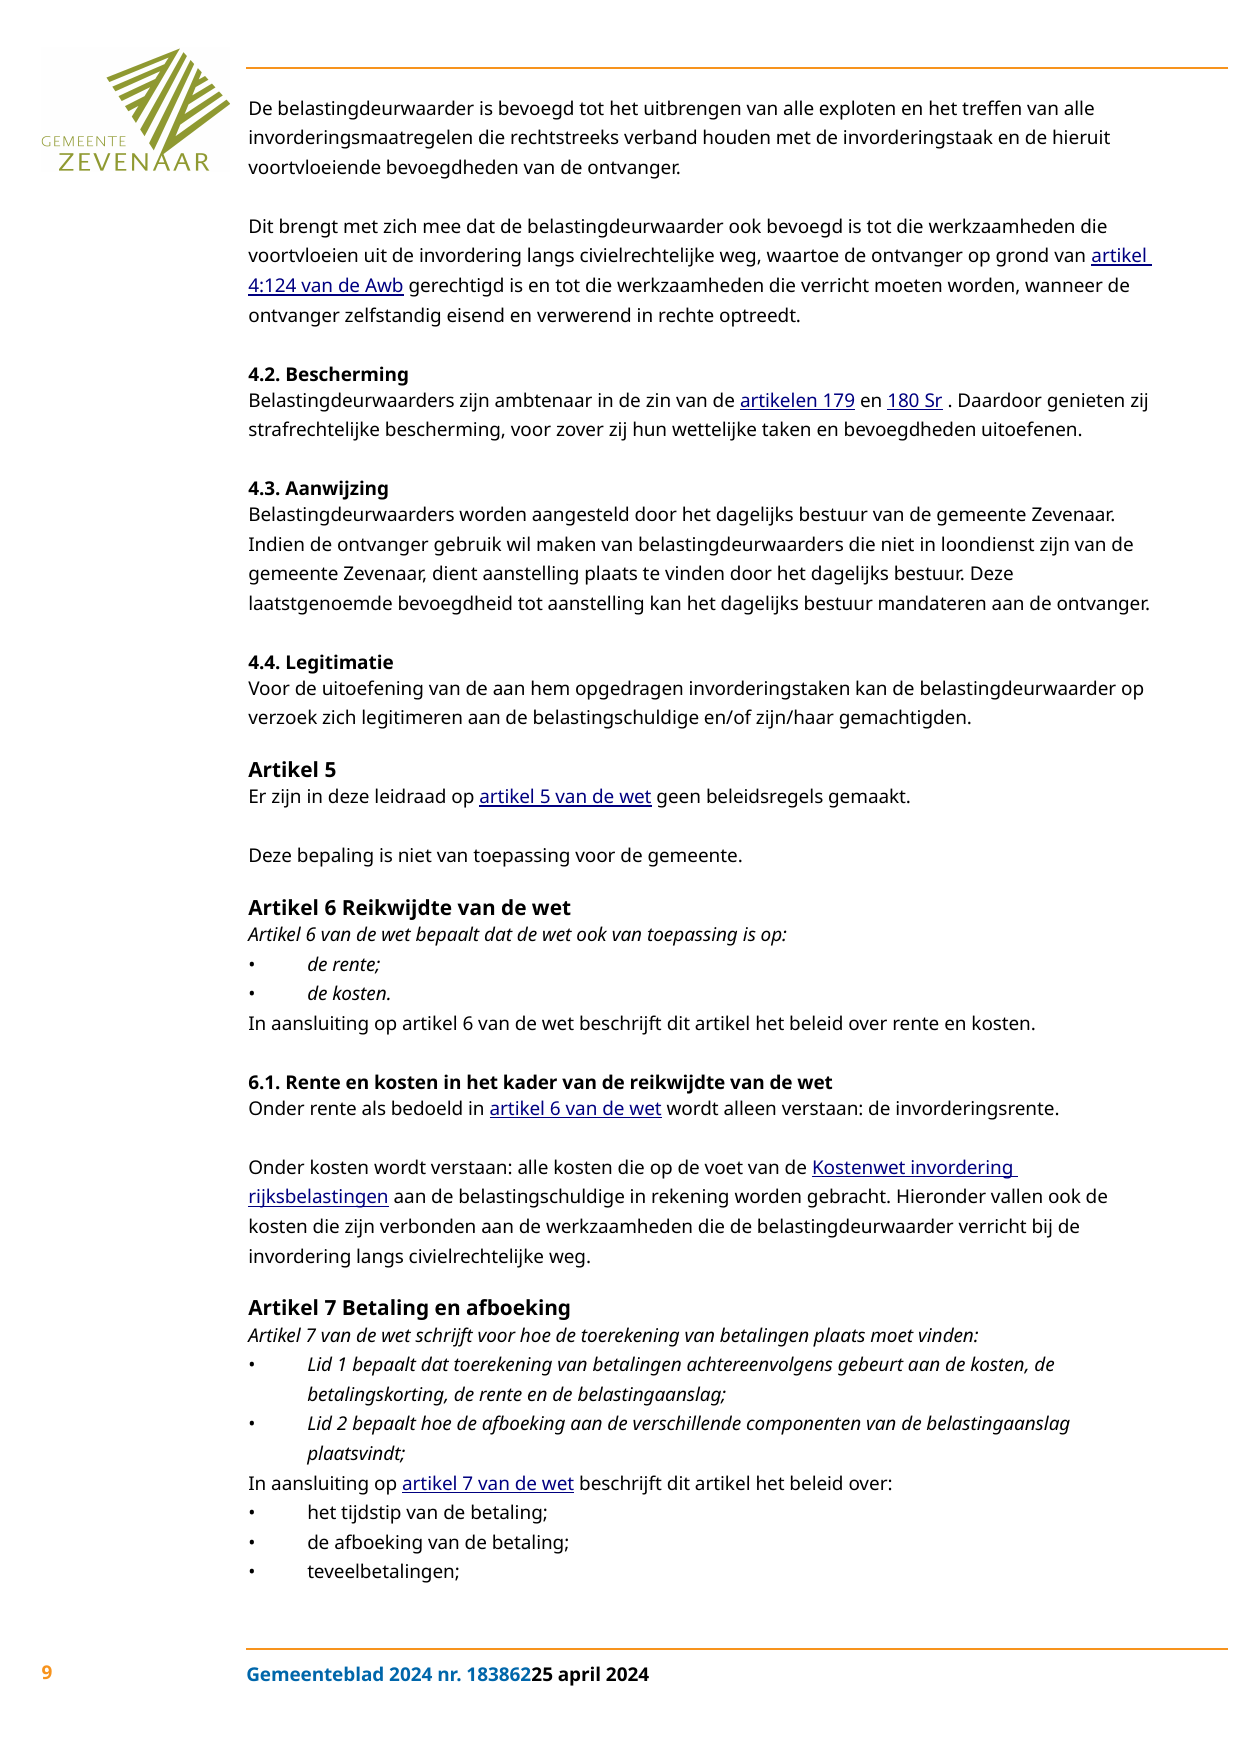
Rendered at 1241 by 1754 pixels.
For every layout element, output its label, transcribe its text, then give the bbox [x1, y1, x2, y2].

picture [41, 47, 231, 172]
list Lid 2 bepaalt hoe de afboeking aan de verschillende componenten van de belastingaanslag plaatsvindt; [248, 1411, 1152, 1466]
list het tijdstip van de betaling; [248, 1499, 1152, 1525]
list teveelbetalingen; [248, 1558, 1152, 1584]
text Artikel 6 Reikwijdte van de wet [248, 893, 1152, 921]
text In aansluiting op artikel 7 van de wet beschrijft dit artikel het beleid over: [248, 1470, 1152, 1495]
text Indien de ontvanger gebruik wil maken van belastingdeurwaarders die niet in loondienst zijn van de gemeente Zevenaar, dient aanstelling plaats te vinden door het dagelijks bestuur. Deze laatstgenoemde bevoegdheid tot aanstelling kan het dagelijks bestuur mandateren aan de ontvanger. [248, 531, 1152, 616]
text Onder rente als bedoeld in artikel 6 van de wet wordt alleen verstaan: de invorderingsrente. [248, 1095, 1152, 1121]
list de rente; [248, 951, 1152, 977]
list Lid 1 bepaalt dat toerekening van betalingen achtereenvolgens gebeurt aan de kosten, de betalingskorting, de rente en de belastingaanslag; [248, 1351, 1152, 1407]
text Artikel 7 van de wet schrijft voor hoe de toerekening van betalingen plaats moet vinden: [248, 1322, 1152, 1347]
text 4.2. Bescherming [248, 361, 1152, 387]
text Voor de uitoefening van de aan hem opgedragen invorderingstaken kan de belastingdeurwaarder op verzoek zich legitimeren aan de belastingschuldige en/of zijn/haar gemachtigden. [248, 675, 1152, 730]
text In aansluiting op artikel 6 van de wet beschrijft dit artikel het beleid over rente en kosten. [248, 1010, 1152, 1036]
text Artikel 5 [248, 755, 1152, 783]
text Artikel 6 van de wet bepaalt dat de wet ook van toepassing is op: [248, 921, 1152, 947]
text Er zijn in deze leidraad op artikel 5 van de wet geen beleidsregels gemaakt. [248, 783, 1152, 809]
text Dit brengt met zich mee dat de belastingdeurwaarder ook bevoegd is tot die werkzaamheden die voortvloeien uit de invordering langs civielrechtelijke weg, waartoe de ontvanger op grond van artikel 4:124 van de Awb gerechtigd is en tot die werkzaamheden die verricht moeten worden, wanneer de ontvanger zelfstandig eisend en verwerend in rechte optreedt. [248, 213, 1152, 328]
text 6.1. Rente en kosten in het kader van de reikwijdte van de wet [248, 1069, 1152, 1095]
list de afboeking van de betaling; [248, 1529, 1152, 1554]
list de kosten. [248, 981, 1152, 1006]
text 4.4. Legitimatie [248, 649, 1152, 675]
text De belastingdeurwaarder is bevoegd tot het uitbrengen van alle exploten en het treffen van alle invorderingsmaatregelen die rechtstreeks verband houden met de invorderingstaak en de hieruit voortvloeiende bevoegdheden van de ontvanger. [248, 95, 1152, 180]
text 4.3. Aanwijzing [248, 476, 1152, 501]
text Belastingdeurwaarders worden aangesteld door het dagelijks bestuur van de gemeente Zevenaar. [248, 501, 1152, 527]
text Belastingdeurwaarders zijn ambtenaar in de zin van de artikelen 179 en 180 Sr . Daardoor genieten zij strafrechtelijke bescherming, voor zover zij hun wettelijke taken en bevoegdheden uitoefenen. [248, 387, 1152, 442]
text Onder kosten wordt verstaan: alle kosten die op de voet van de Kostenwet invordering rijksbelastingen aan de belastingschuldige in rekening worden gebracht. Hieronder vallen ook de kosten die zijn verbonden aan de werkzaamheden die de belastingdeurwaarder verricht bij de invordering langs civielrechtelijke weg. [248, 1154, 1152, 1269]
text Artikel 7 Betaling en afboeking [248, 1293, 1152, 1322]
text Deze bepaling is niet van toepassing voor de gemeente. [248, 842, 1152, 868]
